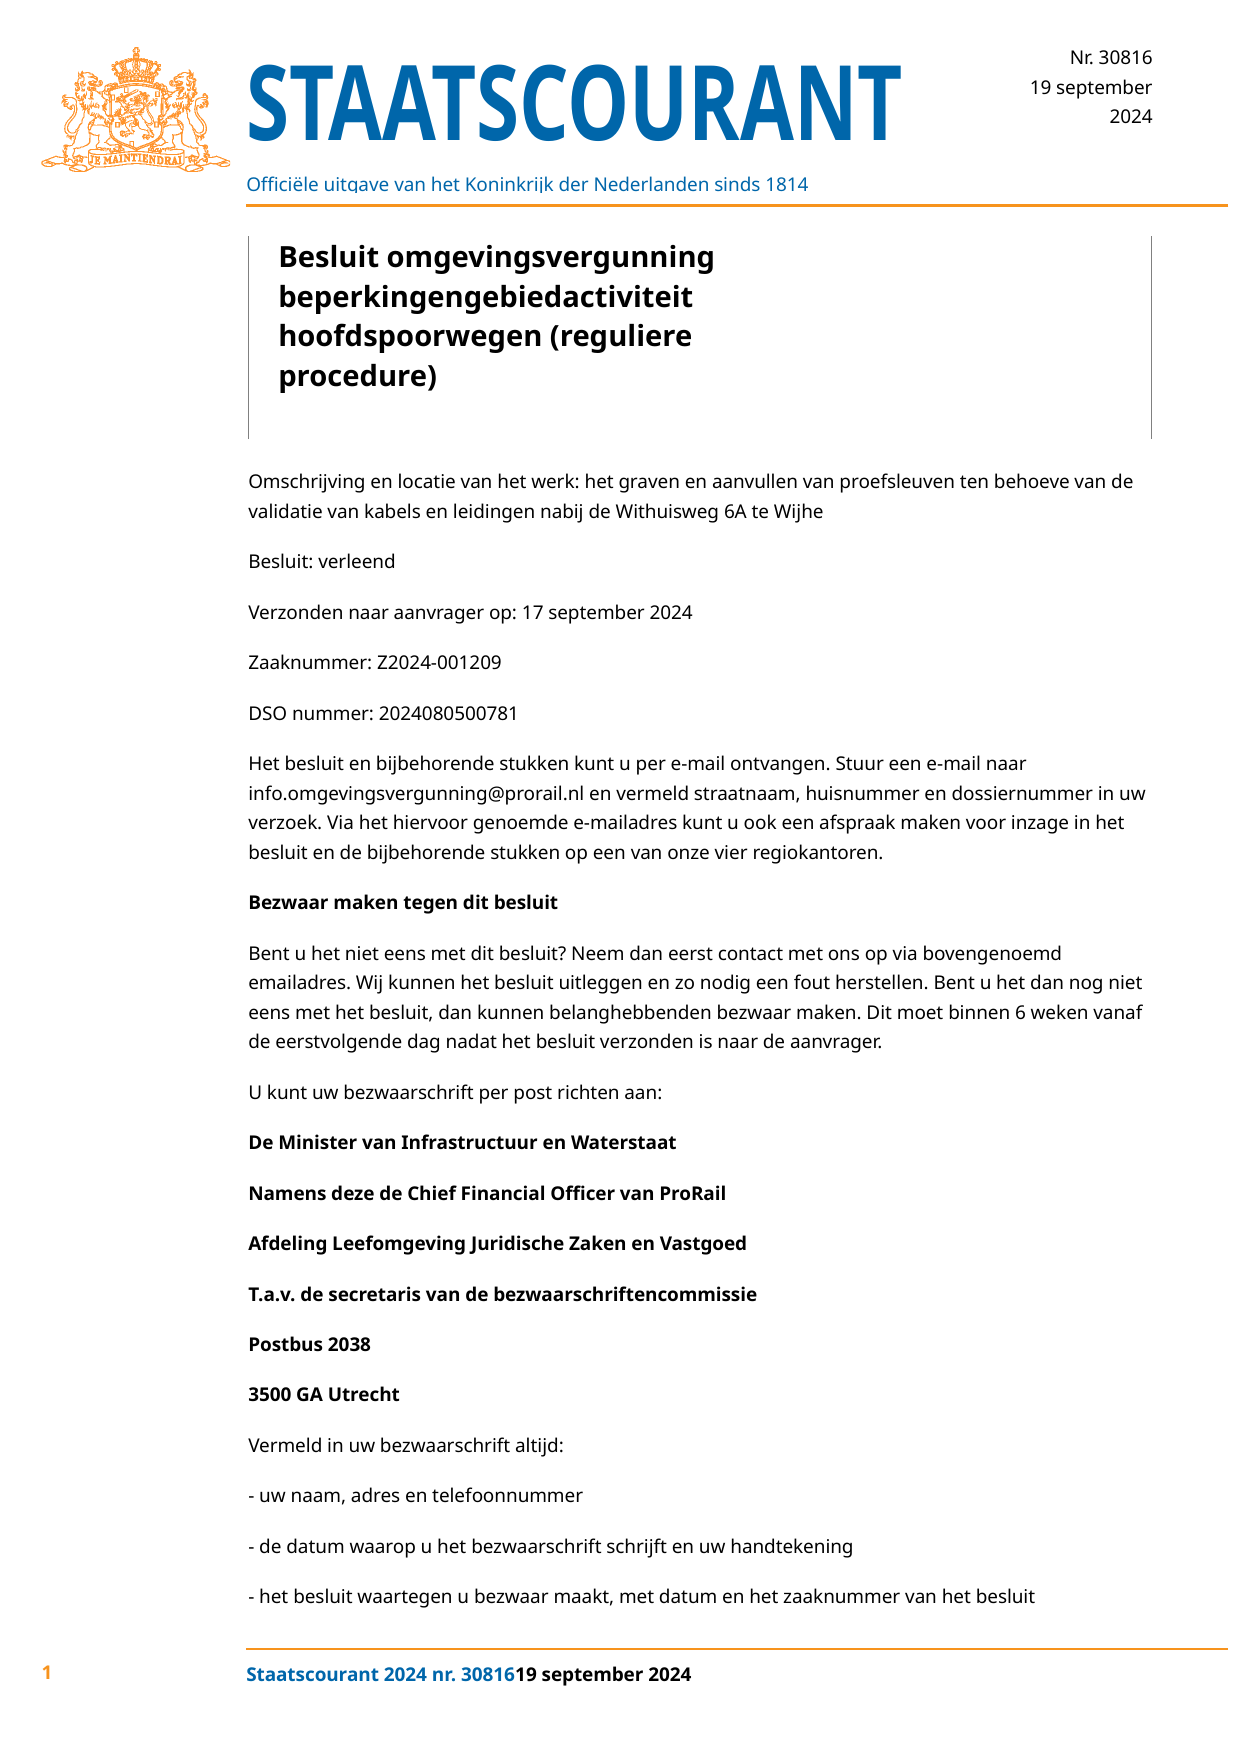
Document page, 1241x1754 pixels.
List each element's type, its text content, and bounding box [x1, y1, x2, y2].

table_header [1090, 236, 1151, 413]
text - het besluit waartegen u bezwaar maakt, met datum en het zaaknummer van het besluit [248, 1583, 1152, 1609]
text Het besluit en bijbehorende stukken kunt u per e-mail ontvangen. Stuur een e-mail naar info.omgevingsvergunning@prorail.nl en vermeld straatnaam, huisnummer en dossiernummer in uw verzoek. Via het hiervoor genoemde e-mailadres kunt u ook een afspraak maken voor inzage in het besluit en de bijbehorende stukken op een van onze vier regiokantoren. [248, 750, 1152, 865]
text Omschrijving en locatie van het werk: het graven en aanvullen van proefsleuven ten behoeve van de validatie van kabels en leidingen nabij de Withuisweg 6A te Wijhe [248, 469, 1152, 524]
text T.a.v. de secretaris van de bezwaarschriftencommissie [248, 1281, 1152, 1306]
text Postbus 2038 [248, 1331, 1152, 1357]
table_header Besluit omgevingsvergunning beperkingengebiedactiviteit hoofdspoorwegen (reguliere procedure) [249, 236, 850, 439]
text Verzonden naar aanvrager op: 17 september 2024 [248, 599, 1152, 625]
text De Minister van Infrastructuur en Waterstaat [248, 1129, 1152, 1155]
table_header [850, 414, 1151, 439]
text Afdeling Leefomgeving Juridische Zaken en Vastgoed [248, 1230, 1152, 1256]
text Vermeld in uw bezwaarschrift altijd: [248, 1432, 1152, 1458]
text Namens deze de Chief Financial Officer van ProRail [248, 1180, 1152, 1206]
text U kunt uw bezwaarschrift per post richten aan: [248, 1079, 1152, 1105]
text - uw naam, adres en telefoonnummer [248, 1482, 1152, 1508]
picture [41, 47, 231, 172]
picture [912, 236, 1090, 414]
text Bent u het niet eens met dit besluit? Neem dan eerst contact met ons op via bovengenoemd emailadres. Wij kunnen het besluit uitleggen en zo nodig een fout herstellen. Bent u het dan nog niet eens met het besluit, dan kunnen belanghebbenden bezwaar maken. Dit moet binnen 6 weken vanaf de eerstvolgende dag nadat het besluit verzonden is naar de aanvrager. [248, 940, 1152, 1054]
text 3500 GA Utrecht [248, 1382, 1152, 1407]
text Bezwaar maken tegen dit besluit [248, 889, 1152, 915]
text - de datum waarop u het bezwaarschrift schrijft en uw handtekening [248, 1533, 1152, 1558]
text Zaaknummer: Z2024-001209 [248, 649, 1152, 675]
table_header [850, 236, 912, 413]
text Besluit: verleend [248, 549, 1152, 574]
text DSO nummer: 2024080500781 [248, 700, 1152, 726]
